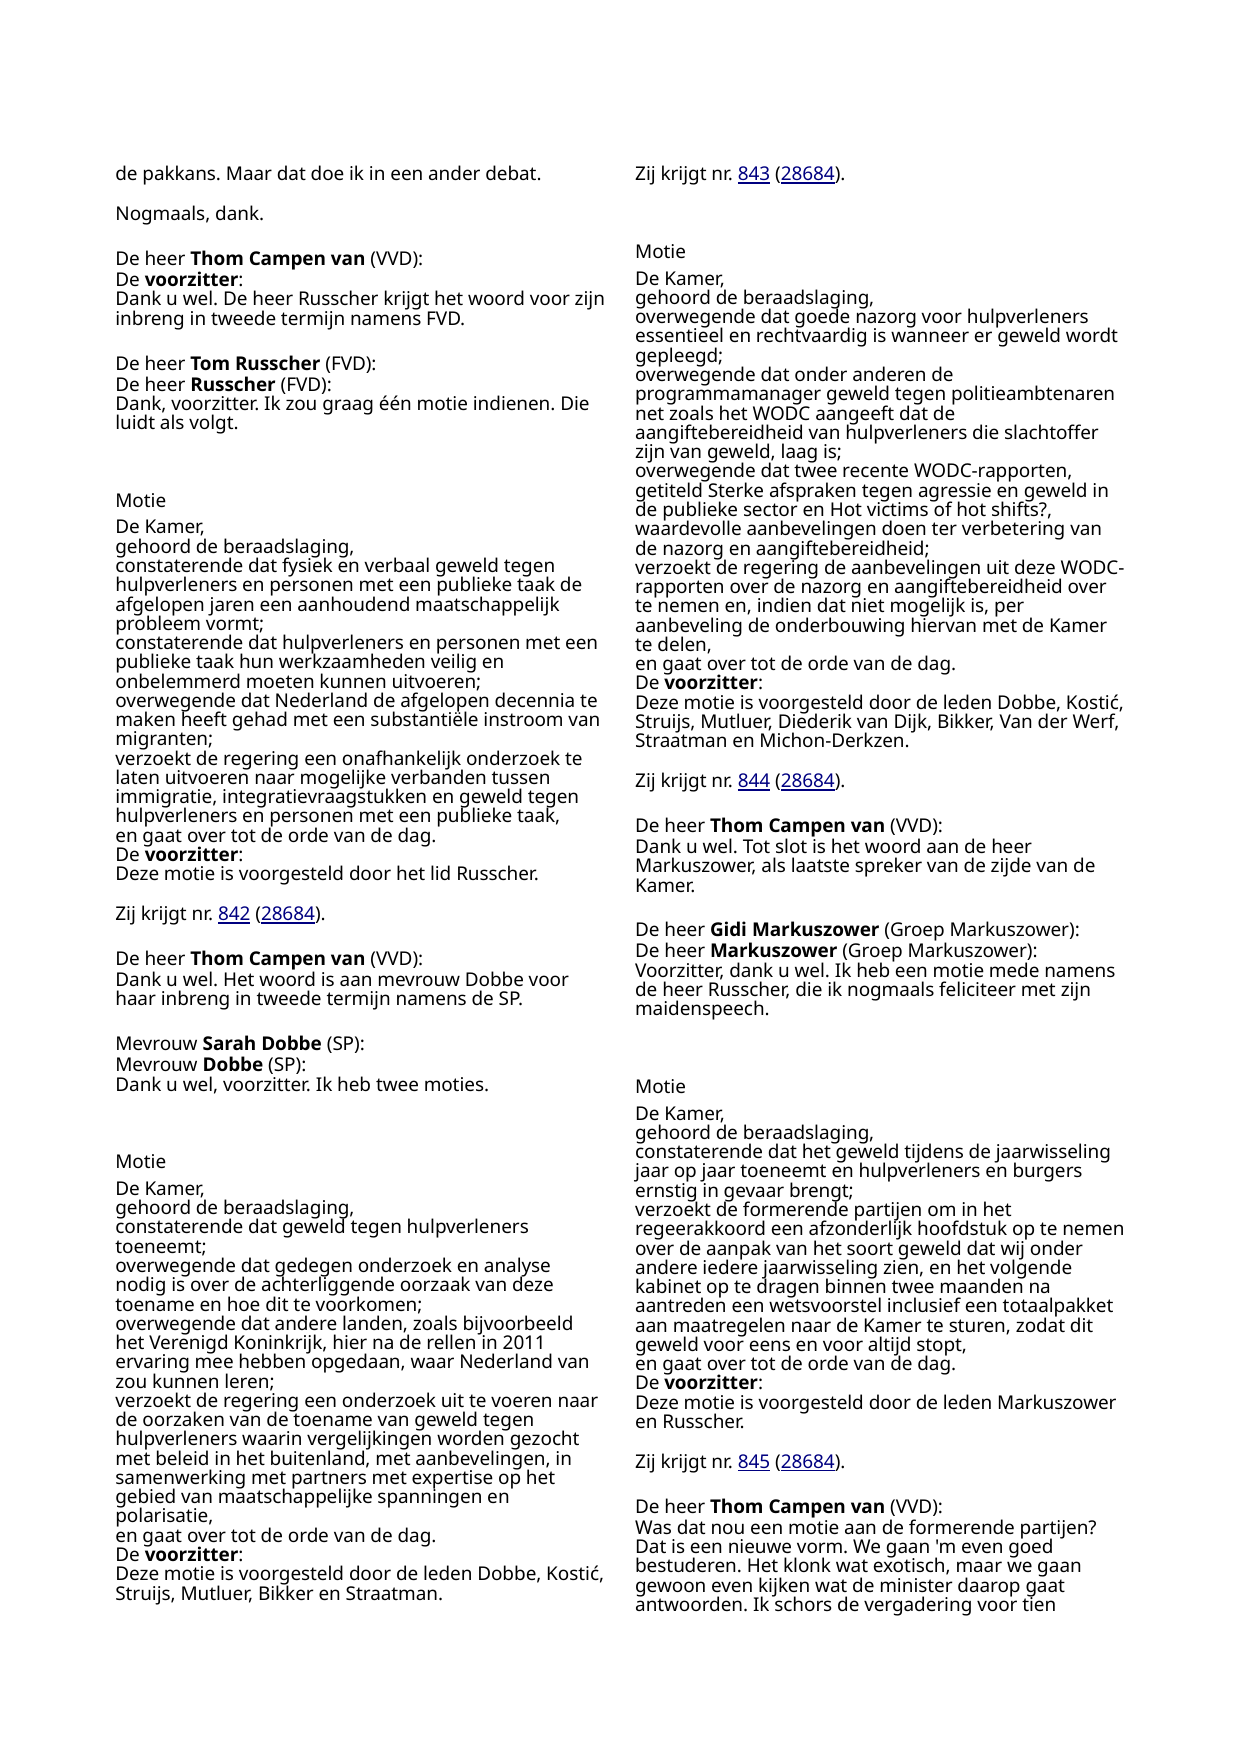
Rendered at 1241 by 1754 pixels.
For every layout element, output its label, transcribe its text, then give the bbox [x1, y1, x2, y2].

text constaterende dat geweld tegen hulpverleners toeneemt; [115, 1218, 605, 1257]
text verzoekt de regering de aanbevelingen uit deze WODC-rapporten over de nazorg en aangiftebereidheid over te nemen en, indien dat niet mogelijk is, per aanbeveling de onderbouwing hiervan met de Kamer te delen, [635, 559, 1125, 655]
text gehoord de beraadslaging, [115, 1199, 605, 1218]
text Mevrouw Sarah Dobbe (SP): [115, 1031, 605, 1056]
text Zij krijgt nr. 845 (28684). [635, 1453, 1125, 1472]
text De heer Thom Campen van (VVD): [635, 812, 1125, 838]
text en gaat over tot de orde van de dag. [635, 655, 1125, 674]
text overwegende dat gedegen onderzoek en analyse nodig is over de achterliggende oorzaak van deze toename en hoe dit te voorkomen; [115, 1257, 605, 1315]
text De heer Thom Campen van (VVD): [115, 945, 605, 971]
text Motie [635, 1073, 1125, 1099]
text gehoord de beraadslaging, [635, 1124, 1125, 1143]
text en gaat over tot de orde van de dag. [115, 1527, 605, 1546]
text De Kamer, [635, 270, 1125, 289]
text Deze motie is voorgesteld door de leden Dobbe, Kostić, Struijs, Mutluer, Bikker en Straatman. [115, 1565, 605, 1604]
text de pakkans. Maar dat doe ik in een ander debat. [115, 165, 605, 184]
text gehoord de beraadslaging, [635, 289, 1125, 308]
text constaterende dat hulpverleners en personen met een publieke taak hun werkzaamheden veilig en onbelemmerd moeten kunnen uitvoeren; [115, 634, 605, 692]
text Mevrouw Dobbe (SP): [115, 1056, 605, 1076]
text Zij krijgt nr. 843 (28684). [635, 165, 1125, 184]
text De voorzitter: [635, 674, 1125, 694]
text en gaat over tot de orde van de dag. [635, 1355, 1125, 1374]
text Dank, voorzitter. Ik zou graag één motie indienen. Die luidt als volgt. [115, 395, 605, 433]
text De voorzitter: [635, 1374, 1125, 1394]
text Motie [115, 1148, 605, 1174]
text overwegende dat goede nazorg voor hulpverleners essentieel en rechtvaardig is wanneer er geweld wordt gepleegd; [635, 308, 1125, 366]
text en gaat over tot de orde van de dag. [115, 827, 605, 846]
text constaterende dat het geweld tijdens de jaarwisseling jaar op jaar toeneemt en hulpverleners en burgers ernstig in gevaar brengt; [635, 1143, 1125, 1201]
text Dank u wel. Het woord is aan mevrouw Dobbe voor haar inbreng in tweede termijn namens de SP. [115, 971, 605, 1010]
text De heer Gidi Markuszower (Groep Markuszower): [635, 917, 1125, 942]
text De heer Markuszower (Groep Markuszower): [635, 942, 1125, 962]
text constaterende dat fysiek en verbaal geweld tegen hulpverleners en personen met een publieke taak de afgelopen jaren een aanhoudend maatschappelijk probleem vormt; [115, 557, 605, 634]
text Motie [635, 238, 1125, 264]
text De Kamer, [115, 518, 605, 538]
text De heer Tom Russcher (FVD): [115, 350, 605, 376]
text Voorzitter, dank u wel. Ik heb een motie mede namens de heer Russcher, die ik nogmaals feliciteer met zijn maidenspeech. [635, 962, 1125, 1019]
text Was dat nou een motie aan de formerende partijen? Dat is een nieuwe vorm. We gaan 'm even goed bestuderen. Het klonk wat exotisch, maar we gaan gewoon even kijken wat de minister daarop gaat antwoorden. Ik schors de vergadering voor tien [635, 1519, 1125, 1615]
text Zij krijgt nr. 844 (28684). [635, 772, 1125, 791]
text Deze motie is voorgesteld door de leden Markuszower en Russcher. [635, 1394, 1125, 1432]
text Motie [115, 487, 605, 512]
text overwegende dat Nederland de afgelopen decennia te maken heeft gehad met een substantiële instroom van migranten; [115, 692, 605, 750]
text De heer Russcher (FVD): [115, 376, 605, 395]
text overwegende dat andere landen, zoals bijvoorbeeld het Verenigd Koninkrijk, hier na de rellen in 2011 ervaring mee hebben opgedaan, waar Nederland van zou kunnen leren; [115, 1315, 605, 1392]
text De Kamer, [115, 1180, 605, 1199]
text De voorzitter: [115, 846, 605, 865]
text Dank u wel, voorzitter. Ik heb twee moties. [115, 1076, 605, 1095]
text Nogmaals, dank. [115, 205, 605, 224]
text verzoekt de regering een onderzoek uit te voeren naar de oorzaken van de toename van geweld tegen hulpverleners waarin vergelijkingen worden gezocht met beleid in het buitenland, met aanbevelingen, in samenwerking met partners met expertise op het gebied van maatschappelijke spanningen en polarisatie, [115, 1392, 605, 1527]
text gehoord de beraadslaging, [115, 538, 605, 557]
text De heer Thom Campen van (VVD): [115, 245, 605, 271]
text De voorzitter: [115, 271, 605, 290]
text verzoekt de formerende partijen om in het regeerakkoord een afzonderlijk hoofdstuk op te nemen over de aanpak van het soort geweld dat wij onder andere iedere jaarwisseling zien, en het volgende kabinet op te dragen binnen twee maanden na aantreden een wetsvoorstel inclusief een totaalpakket aan maatregelen naar de Kamer te sturen, zodat dit geweld voor eens en voor altijd stopt, [635, 1201, 1125, 1355]
text Dank u wel. Tot slot is het woord aan de heer Markuszower, als laatste spreker van de zijde van de Kamer. [635, 838, 1125, 896]
text De voorzitter: [115, 1546, 605, 1565]
text overwegende dat twee recente WODC-rapporten, getiteld Sterke afspraken tegen agressie en geweld in de publieke sector en Hot victims of hot shifts?, waardevolle aanbevelingen doen ter verbetering van de nazorg en aangiftebereidheid; [635, 462, 1125, 559]
text Deze motie is voorgesteld door het lid Russcher. [115, 865, 605, 884]
text Zij krijgt nr. 842 (28684). [115, 905, 605, 924]
text verzoekt de regering een onafhankelijk onderzoek te laten uitvoeren naar mogelijke verbanden tussen immigratie, integratievraagstukken en geweld tegen hulpverleners en personen met een publieke taak, [115, 750, 605, 827]
text Deze motie is voorgesteld door de leden Dobbe, Kostić, Struijs, Mutluer, Diederik van Dijk, Bikker, Van der Werf, Straatman en Michon-Derkzen. [635, 694, 1125, 751]
text De heer Thom Campen van (VVD): [635, 1493, 1125, 1519]
text Dank u wel. De heer Russcher krijgt het woord voor zijn inbreng in tweede termijn namens FVD. [115, 290, 605, 329]
text De Kamer, [635, 1104, 1125, 1124]
text overwegende dat onder anderen de programmamanager geweld tegen politieambtenaren net zoals het WODC aangeeft dat de aangiftebereidheid van hulpverleners die slachtoffer zijn van geweld, laag is; [635, 366, 1125, 462]
